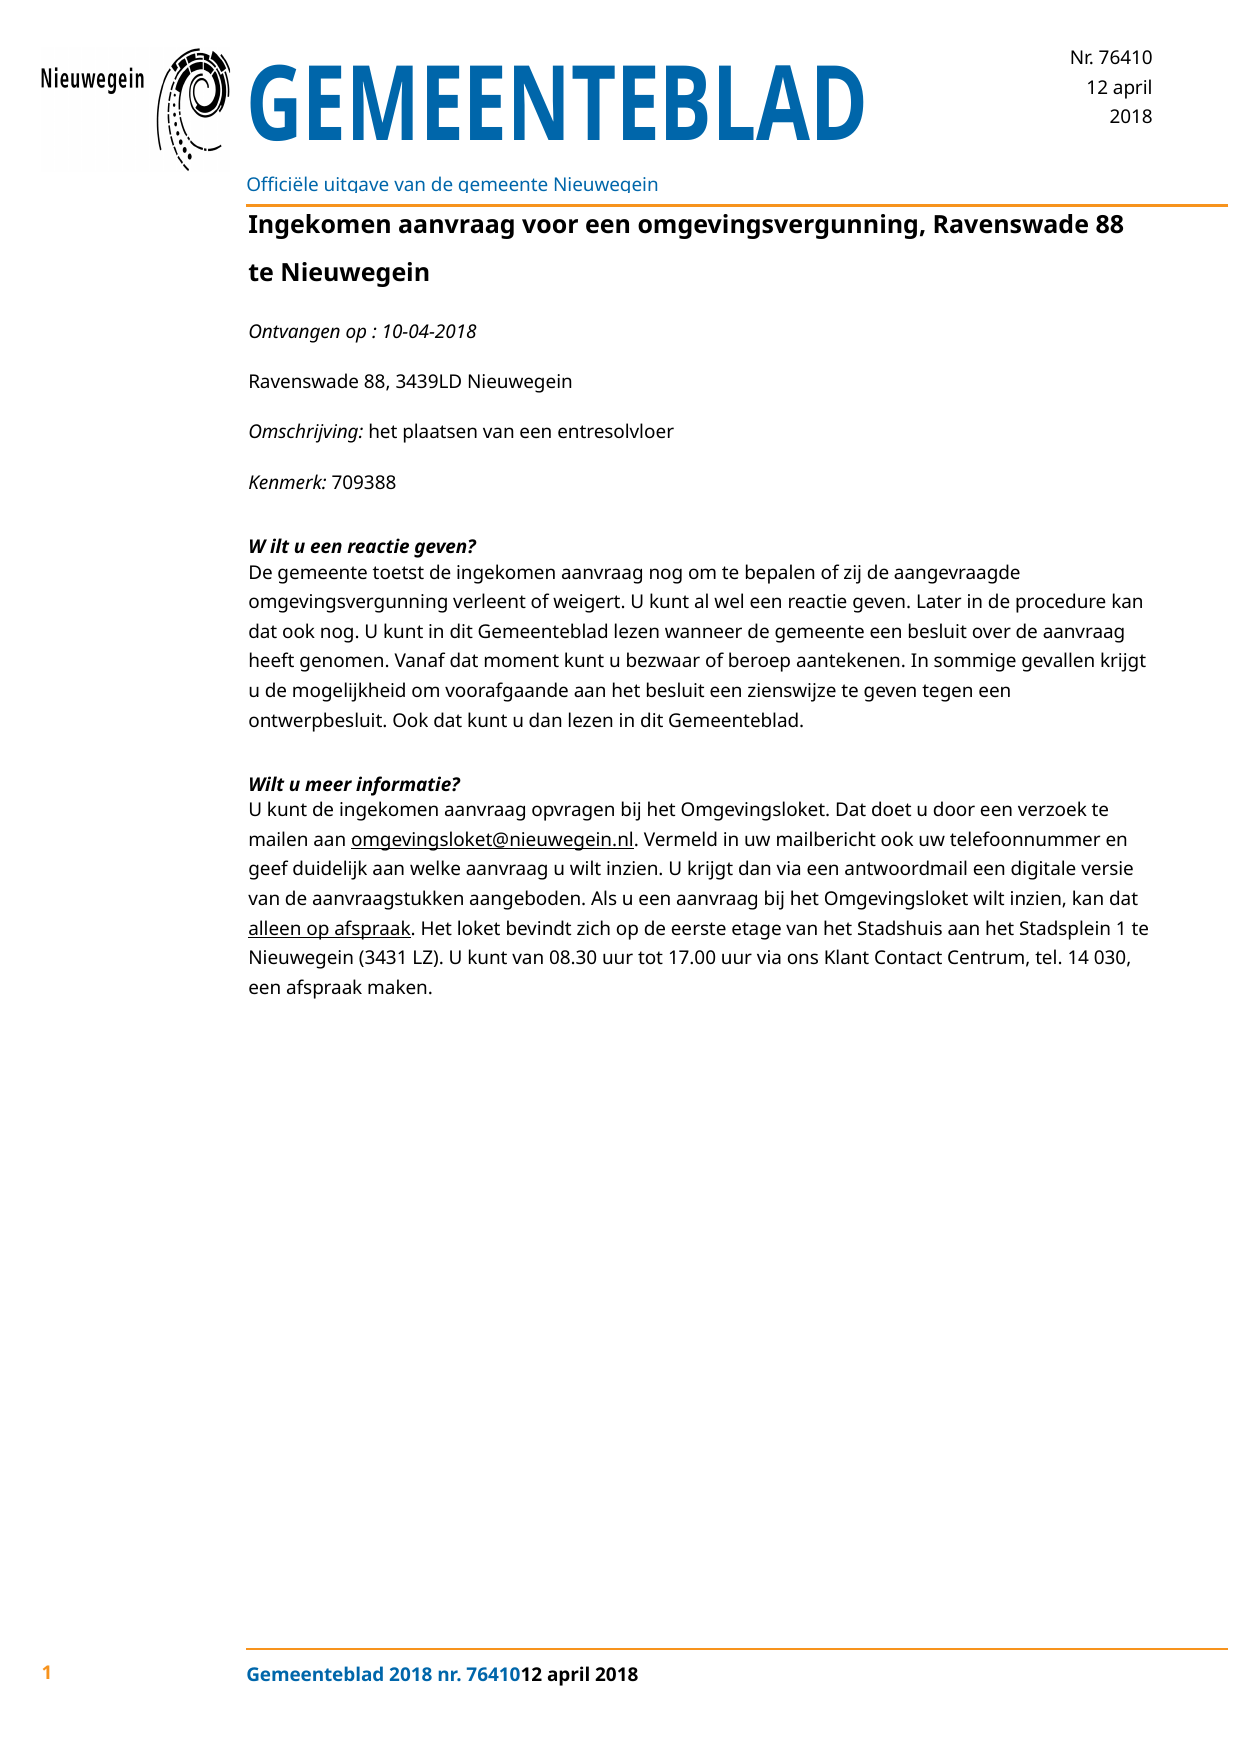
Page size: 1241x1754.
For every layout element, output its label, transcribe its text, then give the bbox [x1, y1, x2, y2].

text Wilt u meer informatie? [248, 771, 1152, 796]
text Ontvangen op : 10-04-2018 [248, 318, 1152, 344]
text W ilt u een reactie geven? [248, 533, 1152, 559]
text U kunt de ingekomen aanvraag opvragen bij het Omgevingsloket. Dat doet u door een verzoek te mailen aan omgevingsloket@nieuwegein.nl. Vermeld in uw mailbericht ook uw telefoonnummer en geef duidelijk aan welke aanvraag u wilt inzien. U krijgt dan via een antwoordmail een digitale versie van de aanvraagstukken aangeboden. Als u een aanvraag bij het Omgevingsloket wilt inzien, kan dat alleen op afspraak. Het loket bevindt zich op de eerste etage van het Stadshuis aan het Stadsplein 1 te Nieuwegein (3431 LZ). U kunt van 08.30 uur tot 17.00 uur via ons Klant Contact Centrum, tel. 14 030, een afspraak maken. [248, 796, 1152, 1000]
picture [41, 47, 231, 172]
text De gemeente toetst de ingekomen aanvraag nog om te bepalen of zij de aangevraagde omgevingsvergunning verleent of weigert. U kunt al wel een reactie geven. Later in de procedure kan dat ook nog. U kunt in dit Gemeenteblad lezen wanneer de gemeente een besluit over de aanvraag heeft genomen. Vanaf dat moment kunt u bezwaar of beroep aantekenen. In sommige gevallen krijgt u de mogelijkheid om voorafgaande aan het besluit een zienswijze te geven tegen een ontwerpbesluit. Ook dat kunt u dan lezen in dit Gemeenteblad. [248, 559, 1152, 732]
text Omschrijving: het plaatsen van een entresolvloer [248, 419, 1152, 444]
text Ravenswade 88, 3439LD Nieuwegein [248, 368, 1152, 394]
text Ingekomen aanvraag voor een omgevingsvergunning, Ravenswade 88 te Nieuwegein [248, 207, 1152, 288]
text Kenmerk: 709388 [248, 469, 1152, 495]
